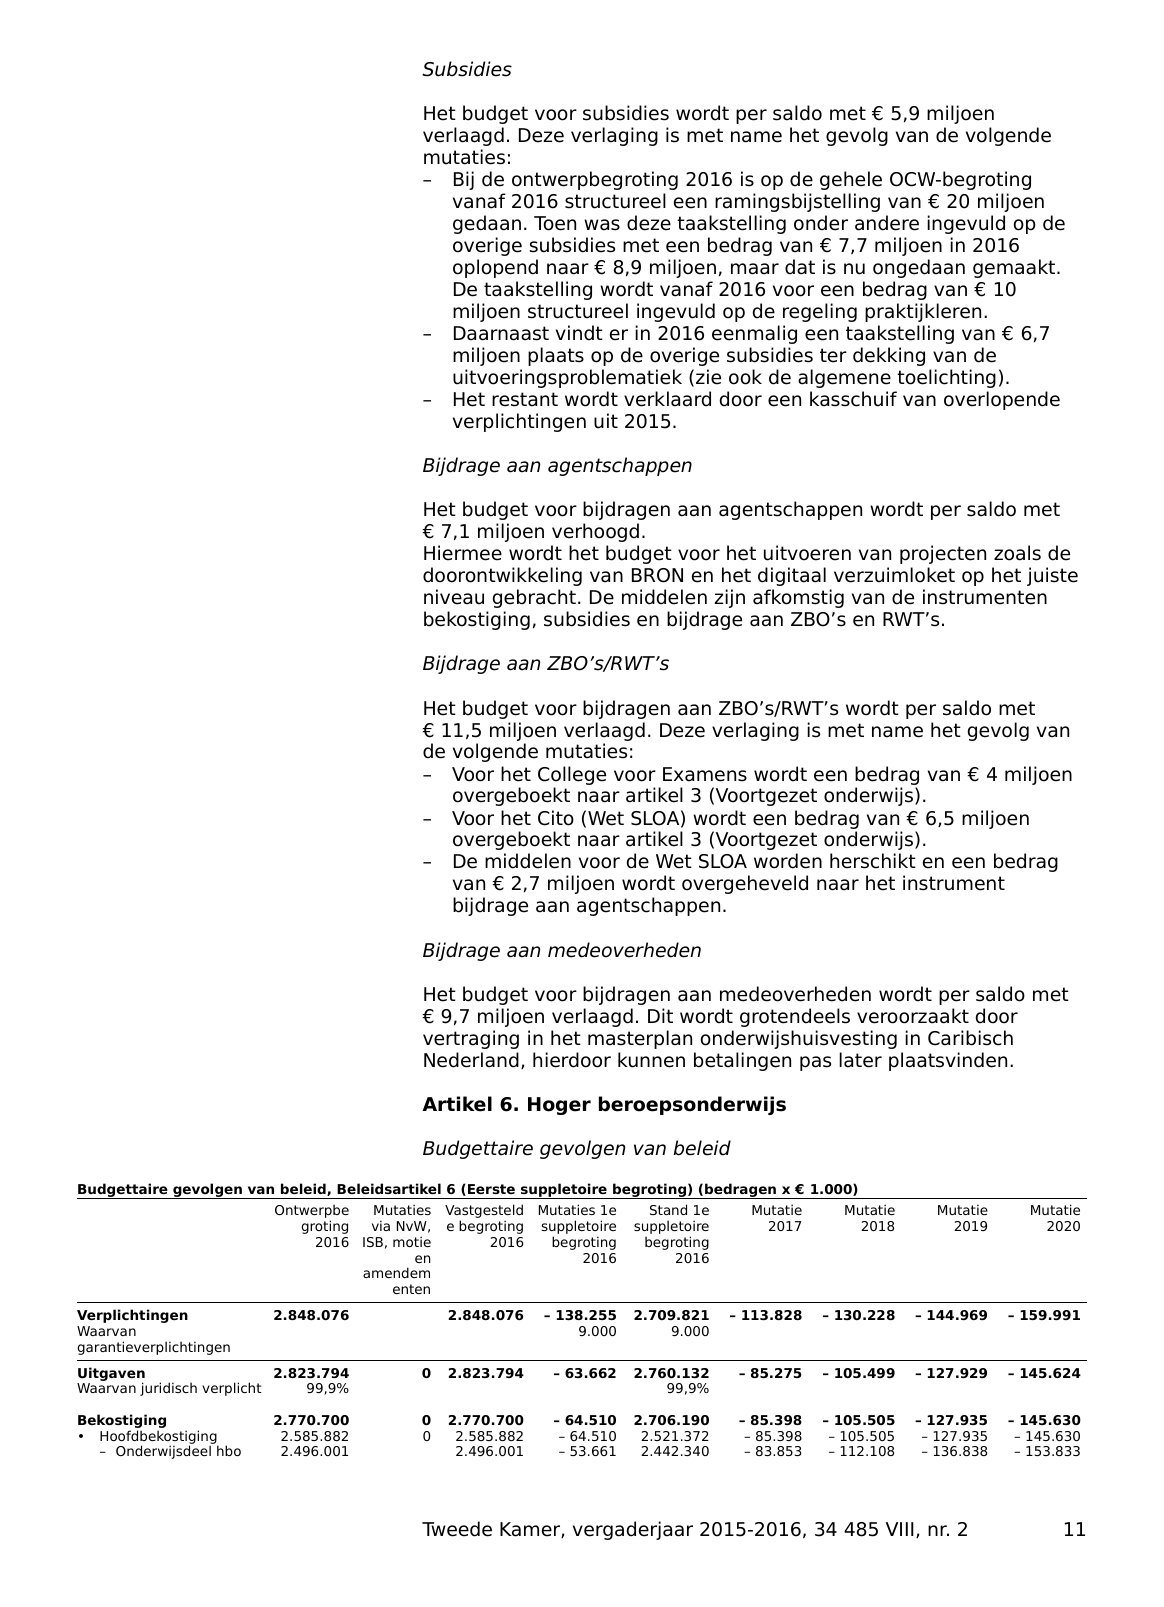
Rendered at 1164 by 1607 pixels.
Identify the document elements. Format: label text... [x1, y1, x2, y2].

table_cell 2.442.340 [623, 1444, 715, 1460]
table_cell – 83.853 [715, 1444, 808, 1460]
table_cell [715, 1397, 808, 1413]
table_cell [530, 1381, 623, 1397]
table_cell [530, 1397, 623, 1413]
table_cell 2.848.076 [437, 1303, 530, 1324]
text Het budget voor bijdragen aan ZBO’s/RWT’s wordt per saldo met € 11,5 miljoen verlaagd. Deze verlaging is met name het gevolg van de volgende mutaties: [422, 697, 1087, 763]
table_cell – 113.828 [715, 1303, 808, 1324]
table_cell 2.823.794 [262, 1361, 355, 1381]
table_cell – 127.935 [901, 1429, 994, 1444]
table_cell – 127.935 [901, 1413, 994, 1428]
table_cell – 145.624 [994, 1361, 1087, 1381]
table_cell [355, 1381, 437, 1397]
table_cell 2.496.001 [437, 1444, 530, 1460]
table_cell – 64.510 [530, 1429, 623, 1444]
table_cell [994, 1397, 1087, 1413]
table_cell [355, 1324, 437, 1360]
table_cell Mutatie 2017 [715, 1199, 808, 1302]
table_cell • [77, 1429, 93, 1444]
subtitle Bijdrage aan ZBO’s/RWT’s [422, 653, 1087, 675]
table_cell [262, 1397, 355, 1413]
table_cell Mutaties via NvW, ISB, motie en amendementen [355, 1199, 437, 1302]
table_cell 2.585.882 [437, 1429, 530, 1444]
table_cell [437, 1324, 530, 1360]
table_cell 99,9% [262, 1381, 355, 1397]
subtitle Budgettaire gevolgen van beleid [422, 1138, 1087, 1160]
table_cell – 105.505 [808, 1413, 901, 1428]
table_cell – 105.499 [808, 1361, 901, 1381]
table_cell Hoofdbekostiging [93, 1429, 262, 1444]
table_cell [355, 1444, 437, 1460]
table_cell [110, 1397, 262, 1413]
table_cell – 85.275 [715, 1361, 808, 1381]
table_cell 9.000 [623, 1324, 715, 1360]
table_cell [437, 1397, 530, 1413]
table_cell Mutatie 2019 [901, 1199, 994, 1302]
table_cell 9.000 [530, 1324, 623, 1360]
table_cell [77, 1397, 93, 1413]
table_cell – 112.108 [808, 1444, 901, 1460]
table_cell [355, 1397, 437, 1413]
table_cell 0 [355, 1429, 437, 1444]
table_cell – [93, 1444, 109, 1460]
table_cell Onderwijsdeel hbo [110, 1444, 262, 1460]
table_cell Ontwerpbegroting 2016 [262, 1199, 355, 1302]
text – Het restant wordt verklaard door een kasschuif van overlopende verplichtingen uit 2015. [422, 389, 1087, 433]
table_cell 2.770.700 [262, 1413, 355, 1428]
table_cell [808, 1381, 901, 1397]
table_cell – 136.838 [901, 1444, 994, 1460]
table_cell Uitgaven [77, 1361, 262, 1381]
table_cell 2.760.132 [623, 1361, 715, 1381]
table_cell 2.770.700 [437, 1413, 530, 1428]
text Het budget voor bijdragen aan medeoverheden wordt per saldo met € 9,7 miljoen verlaagd. Dit wordt grotendeels veroorzaakt door vertraging in het masterplan onderwijshuisvesting in Caribisch Nederland, hierdoor kunnen betalingen pas later plaatsvinden. [422, 984, 1087, 1072]
table_cell – 138.255 [530, 1303, 623, 1324]
table_cell 99,9% [623, 1381, 715, 1397]
table_cell [901, 1381, 994, 1397]
table_cell [901, 1397, 994, 1413]
table_cell Waarvan juridisch verplicht [77, 1381, 262, 1397]
table_cell – 63.662 [530, 1361, 623, 1381]
table_cell 2.709.821 [623, 1303, 715, 1324]
table_cell Bekostiging [77, 1413, 262, 1428]
text Het budget voor bijdragen aan agentschappen wordt per saldo met € 7,1 miljoen verhoogd. [422, 499, 1087, 543]
table_cell [623, 1397, 715, 1413]
table_cell [715, 1381, 808, 1397]
table_cell [355, 1303, 437, 1324]
table_cell [808, 1324, 901, 1360]
table_cell [808, 1397, 901, 1413]
table_cell [110, 1199, 262, 1302]
text – Bij de ontwerpbegroting 2016 is op de gehele OCW-begroting vanaf 2016 structureel een ramingsbijstelling van € 20 miljoen gedaan. Toen was deze taakstelling onder andere ingevuld op de overige subsidies met een bedrag van € 7,7 miljoen in 2016 oplopend naar € 8,9 miljoen, maar dat is nu ongedaan gemaakt. De taakstelling wordt vanaf 2016 voor een bedrag van € 10 miljoen structureel ingevuld op de regeling praktijkleren. [422, 169, 1087, 323]
table_cell – 130.228 [808, 1303, 901, 1324]
table_cell Verplichtingen [77, 1303, 262, 1324]
table_cell Stand 1e suppletoire begroting 2016 [623, 1199, 715, 1302]
table_cell 2.521.372 [623, 1429, 715, 1444]
table_cell Mutatie 2018 [808, 1199, 901, 1302]
table_cell 2.823.794 [437, 1361, 530, 1381]
table_cell – 127.929 [901, 1361, 994, 1381]
table_cell 2.496.001 [262, 1444, 355, 1460]
table_cell 2.848.076 [262, 1303, 355, 1324]
table_cell – 159.991 [994, 1303, 1087, 1324]
table_cell [715, 1324, 808, 1360]
table_cell 0 [355, 1361, 437, 1381]
subtitle Bijdrage aan medeoverheden [422, 939, 1087, 961]
table_cell – 64.510 [530, 1413, 623, 1428]
table_cell 2.706.190 [623, 1413, 715, 1428]
table_cell [93, 1397, 109, 1413]
table_cell Mutatie 2020 [994, 1199, 1087, 1302]
table_cell [77, 1199, 93, 1302]
table_cell – 53.661 [530, 1444, 623, 1460]
table_cell – 144.969 [901, 1303, 994, 1324]
text – Daarnaast vindt er in 2016 eenmalig een taakstelling van € 6,7 miljoen plaats op de overige subsidies ter dekking van de uitvoeringsproblematiek (zie ook de algemene toelichting). [422, 323, 1087, 389]
table_cell [437, 1381, 530, 1397]
table_cell [994, 1324, 1087, 1360]
table_cell Mutaties 1e suppletoire begroting 2016 [530, 1199, 623, 1302]
table_header Budgettaire gevolgen van beleid, Beleidsartikel 6 (Eerste suppletoire begroting) (bedragen x € 1.000) [77, 1182, 1087, 1197]
table_cell [901, 1324, 994, 1360]
table_cell – 85.398 [715, 1413, 808, 1428]
table_cell – 145.630 [994, 1429, 1087, 1444]
text Hiermee wordt het budget voor het uitvoeren van projecten zoals de doorontwikkeling van BRON en het digitaal verzuimloket op het juiste niveau gebracht. De middelen zijn afkomstig van de instrumenten bekostiging, subsidies en bijdrage aan ZBO’s en RWT’s. [422, 543, 1087, 631]
table_cell – 145.630 [994, 1413, 1087, 1428]
table_cell [93, 1199, 109, 1302]
table_cell [994, 1381, 1087, 1397]
text – Voor het College voor Examens wordt een bedrag van € 4 miljoen overgeboekt naar artikel 3 (Voortgezet onderwijs). [422, 763, 1087, 807]
table_cell 2.585.882 [262, 1429, 355, 1444]
text – Voor het Cito (Wet SLOA) wordt een bedrag van € 6,5 miljoen overgeboekt naar artikel 3 (Voortgezet onderwijs). [422, 807, 1087, 851]
table_cell 0 [355, 1413, 437, 1428]
subtitle Bijdrage aan agentschappen [422, 455, 1087, 477]
table_cell [262, 1324, 355, 1360]
table_cell Vastgestelde begroting 2016 [437, 1199, 530, 1302]
text – De middelen voor de Wet SLOA worden herschikt en een bedrag van € 2,7 miljoen wordt overgeheveld naar het instrument bijdrage aan agentschappen. [422, 851, 1087, 917]
table_cell Waarvan garantieverplichtingen [77, 1324, 262, 1360]
table_cell – 105.505 [808, 1429, 901, 1444]
text Het budget voor subsidies wordt per saldo met € 5,9 miljoen verlaagd. Deze verlaging is met name het gevolg van de volgende mutaties: [422, 103, 1087, 169]
table_cell [77, 1444, 93, 1460]
subtitle Artikel 6. Hoger beroepsonderwijs [422, 1094, 1087, 1116]
subtitle Subsidies [422, 59, 1087, 81]
table_cell – 85.398 [715, 1429, 808, 1444]
table_cell – 153.833 [994, 1444, 1087, 1460]
